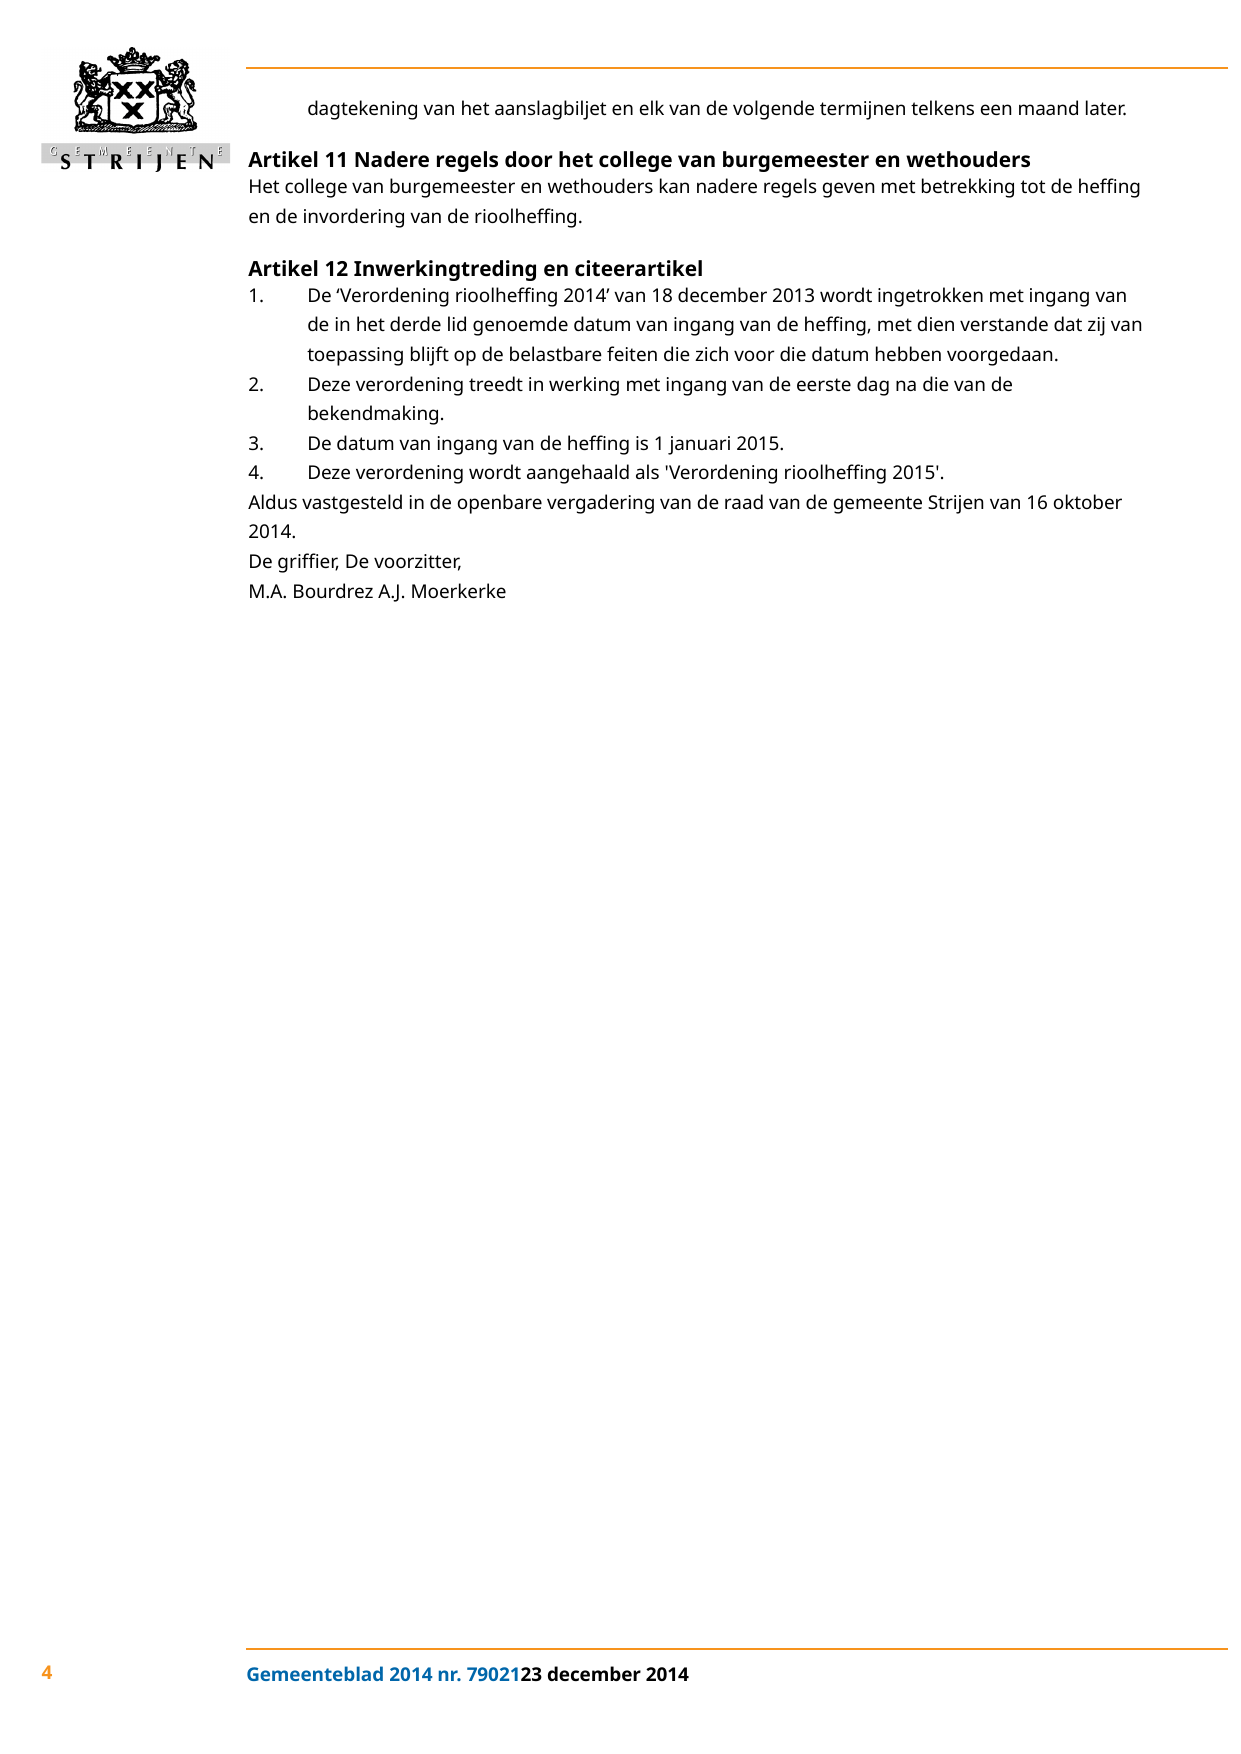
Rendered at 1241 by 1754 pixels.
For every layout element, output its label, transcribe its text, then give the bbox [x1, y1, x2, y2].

list Deze verordening wordt aangehaald als 'Verordening rioolheffing 2015'. [248, 459, 1152, 485]
text Artikel 11 Nadere regels door het college van burgemeester en wethouders [248, 145, 1152, 174]
list Deze verordening treedt in werking met ingang van de eerste dag na die van de bekendmaking. [248, 371, 1152, 426]
text Artikel 12 Inwerkingtreding en citeerartikel [248, 254, 1152, 282]
text Aldus vastgesteld in de openbare vergadering van de raad van de gemeente Strijen van 16 oktober 2014. [248, 489, 1152, 544]
list De datum van ingang van de heffing is 1 januari 2015. [248, 430, 1152, 456]
text M.A. Bourdrez A.J. Moerkerke [248, 578, 1152, 604]
list dagtekening van het aanslagbiljet en elk van de volgende termijnen telkens een maand later. [248, 95, 1152, 121]
text De griffier, De voorzitter, [248, 548, 1152, 574]
picture [41, 47, 231, 172]
list De ‘Verordening rioolheffing 2014’ van 18 december 2013 wordt ingetrokken met ingang van de in het derde lid genoemde datum van ingang van de heffing, met dien verstande dat zij van toepassing blijft op de belastbare feiten die zich voor die datum hebben voorgedaan. [248, 282, 1152, 367]
text Het college van burgemeester en wethouders kan nadere regels geven met betrekking tot de heffing en de invordering van de rioolheffing. [248, 174, 1152, 229]
